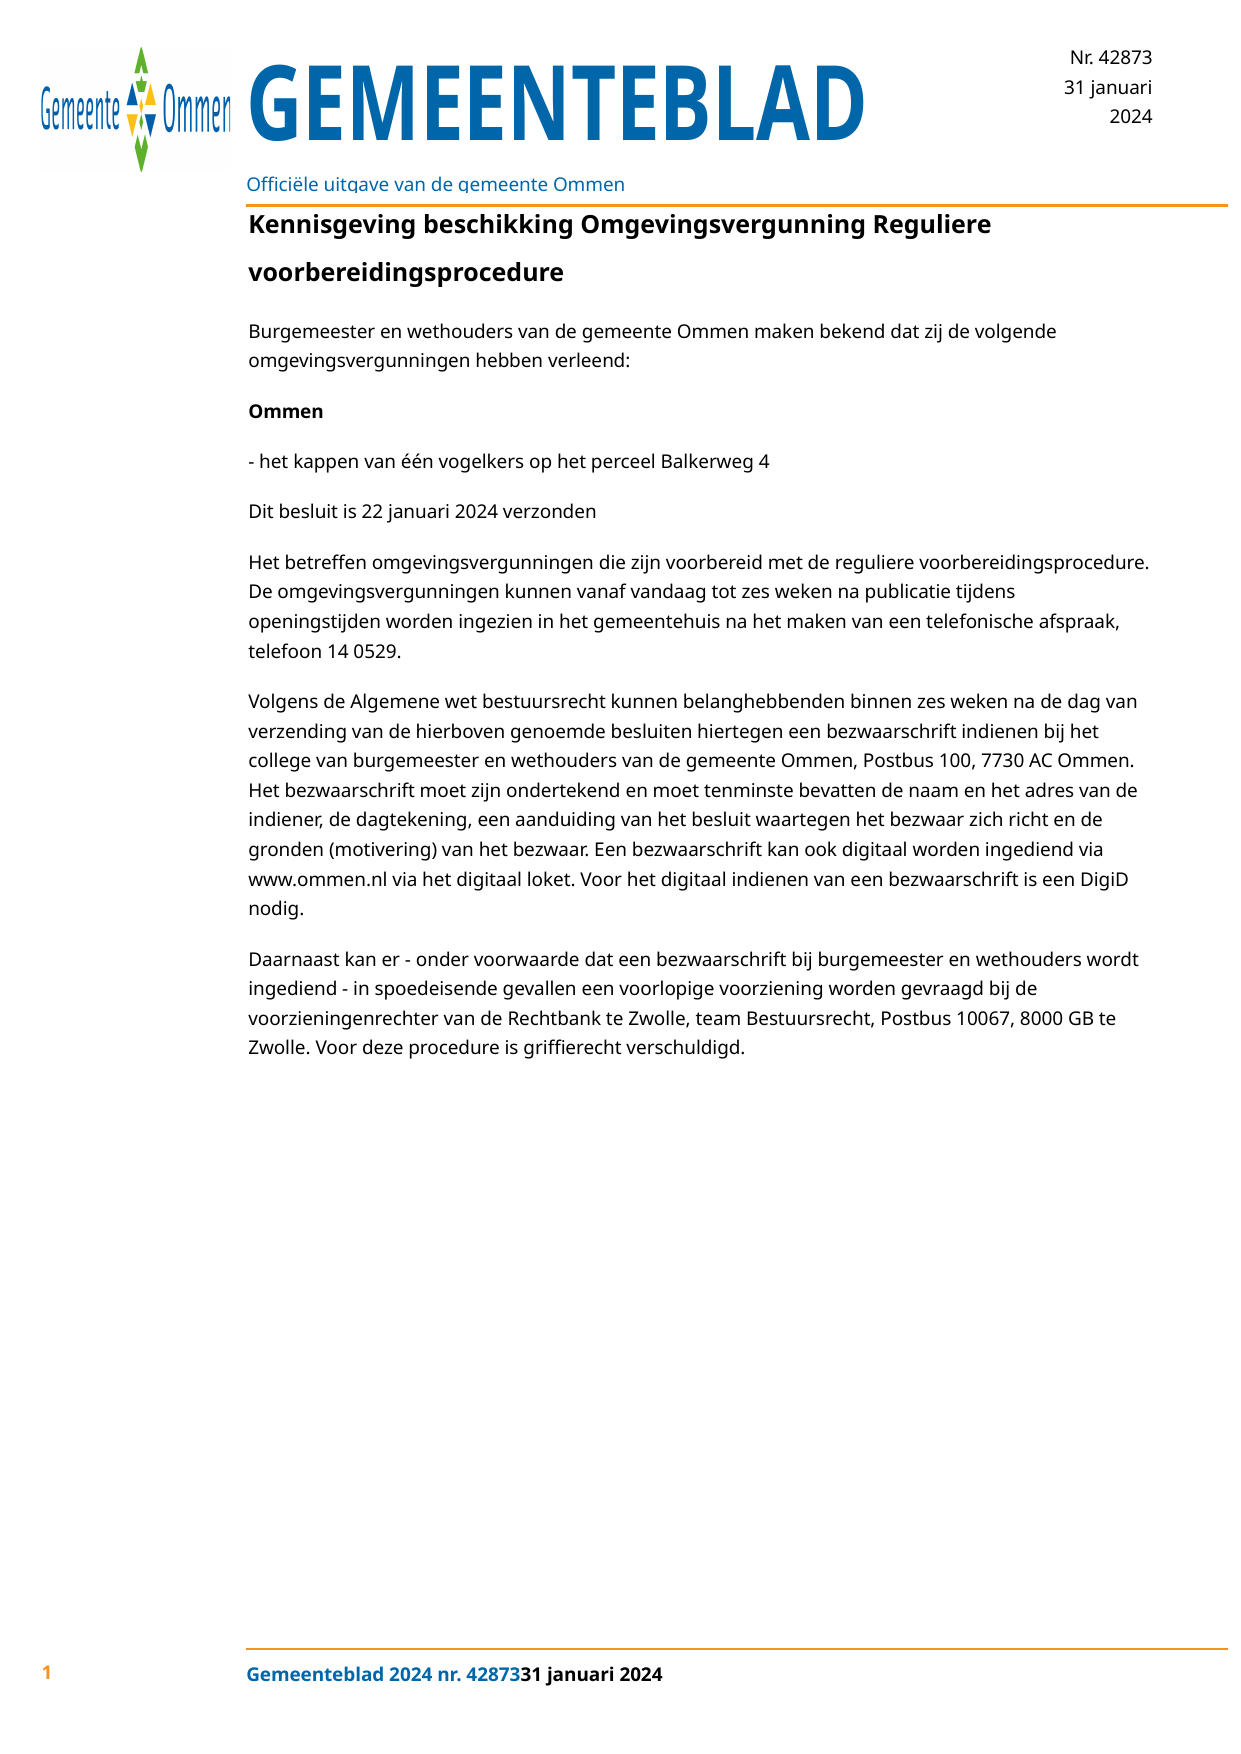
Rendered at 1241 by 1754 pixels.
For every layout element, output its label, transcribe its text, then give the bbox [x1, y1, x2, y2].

text Dit besluit is 22 januari 2024 verzonden [248, 499, 1152, 524]
text Burgemeester en wethouders van de gemeente Ommen maken bekend dat zij de volgende omgevingsvergunningen hebben verleend: [248, 318, 1152, 373]
text Ommen [248, 398, 1152, 424]
picture [41, 47, 231, 172]
text Het betreffen omgevingsvergunningen die zijn voorbereid met de reguliere voorbereidingsprocedure. De omgevingsvergunningen kunnen vanaf vandaag tot zes weken na publicatie tijdens openingstijden worden ingezien in het gemeentehuis na het maken van een telefonische afspraak, telefoon 14 0529. [248, 549, 1152, 664]
text Volgens de Algemene wet bestuursrecht kunnen belanghebbenden binnen zes weken na de dag van verzending van de hierboven genoemde besluiten hiertegen een bezwaarschrift indienen bij het college van burgemeester en wethouders van de gemeente Ommen, Postbus 100, 7730 AC Ommen. Het bezwaarschrift moet zijn ondertekend en moet tenminste bevatten de naam en het adres van de indiener, de dagtekening, een aanduiding van het besluit waartegen het bezwaar zich richt en de gronden (motivering) van het bezwaar. Een bezwaarschrift kan ook digitaal worden ingediend via www.ommen.nl via het digitaal loket. Voor het digitaal indienen van een bezwaarschrift is een DigiD nodig. [248, 688, 1152, 921]
text Kennisgeving beschikking Omgevingsvergunning Reguliere voorbereidingsprocedure [248, 207, 1152, 288]
text - het kappen van één vogelkers op het perceel Balkerweg 4 [248, 448, 1152, 474]
text Daarnaast kan er - onder voorwaarde dat een bezwaarschrift bij burgemeester en wethouders wordt ingediend - in spoedeisende gevallen een voorlopige voorziening worden gevraagd bij de voorzieningenrechter van de Rechtbank te Zwolle, team Bestuursrecht, Postbus 10067, 8000 GB te Zwolle. Voor deze procedure is griffierecht verschuldigd. [248, 946, 1152, 1060]
